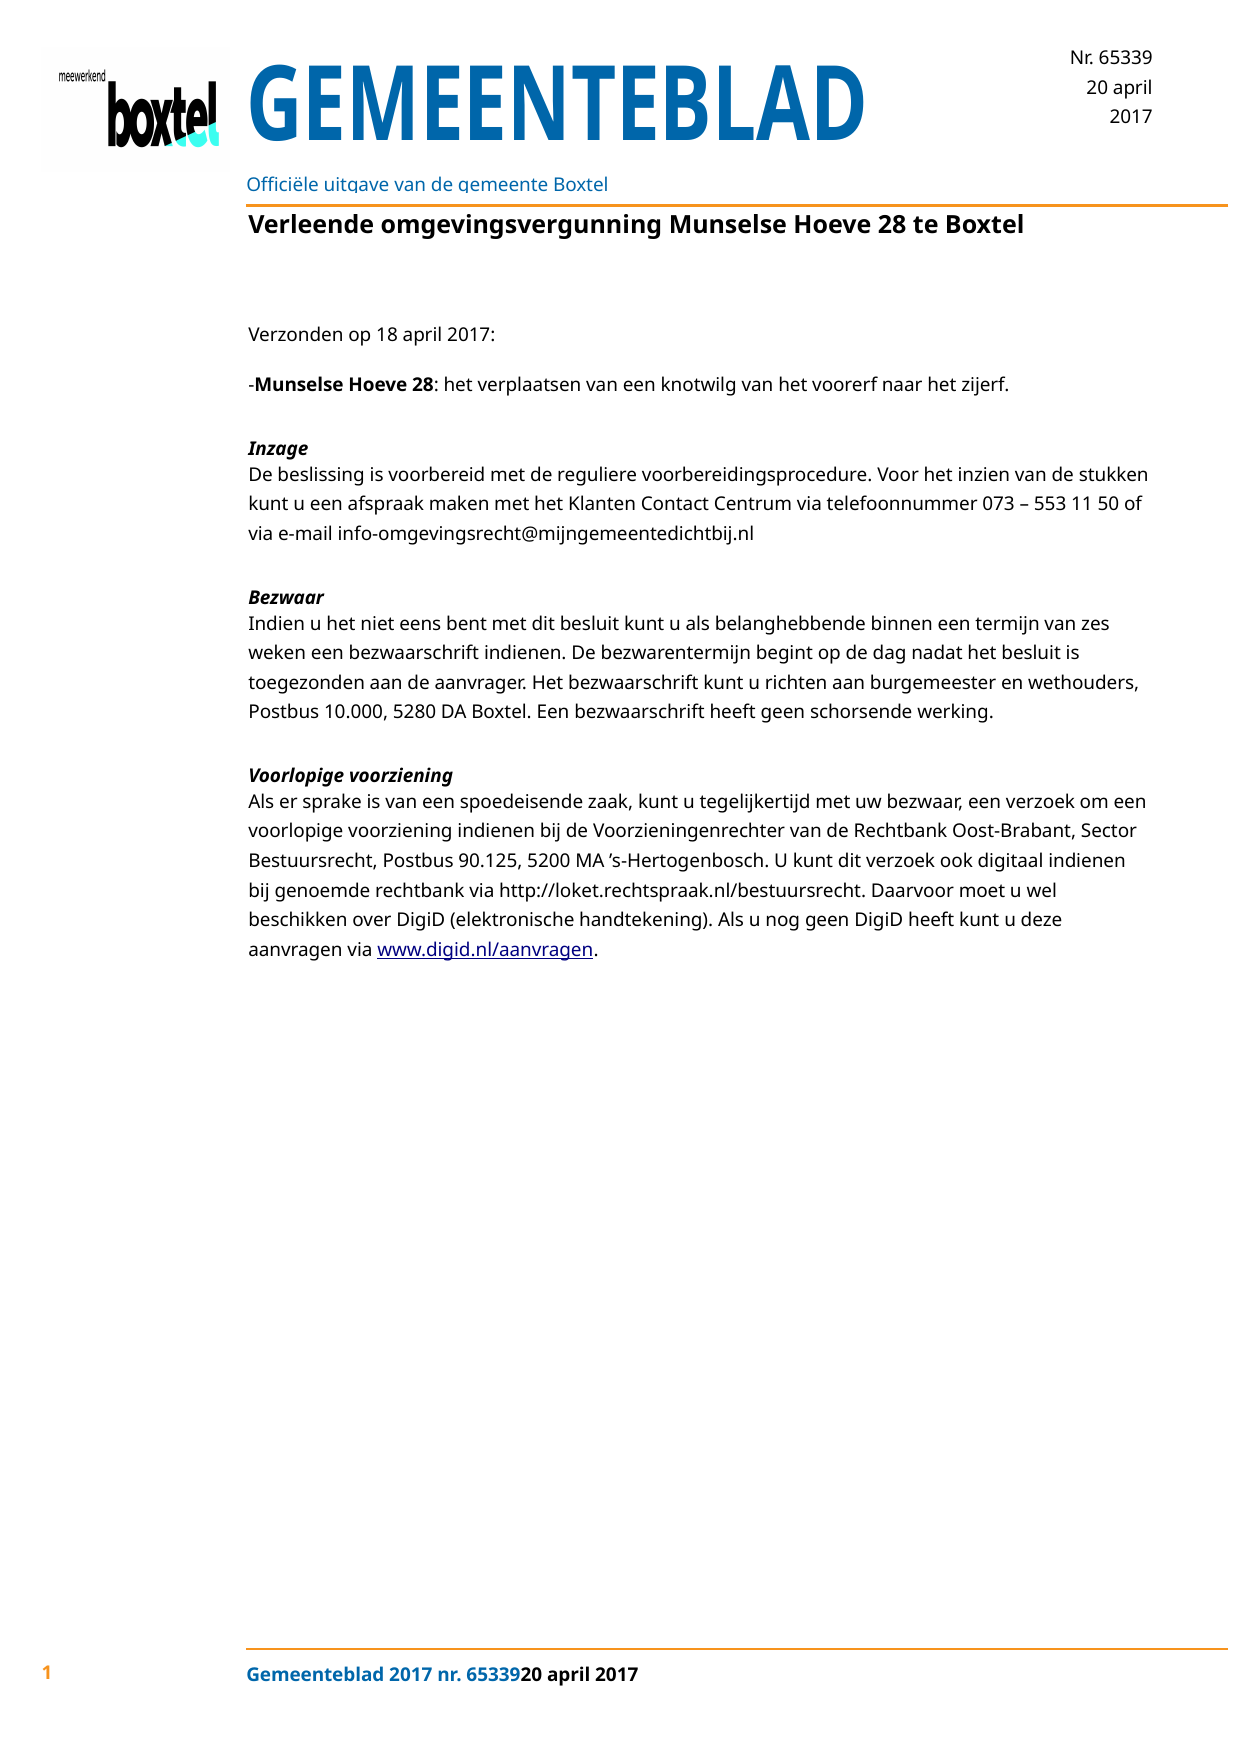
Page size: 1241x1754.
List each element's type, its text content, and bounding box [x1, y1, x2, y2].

text -Munselse Hoeve 28: het verplaatsen van een knotwilg van het voorerf naar het zijerf. [248, 371, 1152, 397]
text Voorlopige voorziening [248, 762, 1152, 788]
text Inzage [248, 435, 1152, 461]
text Als er sprake is van een spoedeisende zaak, kunt u tegelijkertijd met uw bezwaar, een verzoek om een voorlopige voorziening indienen bij de Voorzieningenrechter van de Rechtbank Oost-Brabant, Sector Bestuursrecht, Postbus 90.125, 5200 MA ’s-Hertogenbosch. U kunt dit verzoek ook digitaal indienen bij genoemde rechtbank via http://loket.rechtspraak.nl/bestuursrecht. Daarvoor moet u wel beschikken over DigiD (elektronische handtekening). Als u nog geen DigiD heeft kunt u deze aanvragen via www.digid.nl/aanvragen. [248, 788, 1152, 962]
text Verzonden op 18 april 2017: [248, 321, 1152, 346]
text De beslissing is voorbereid met de reguliere voorbereidingsprocedure. Voor het inzien van de stukken kunt u een afspraak maken met het Klanten Contact Centrum via telefoonnummer 073 – 553 11 50 of via e-mail info-omgevingsrecht@mijngemeentedichtbij.nl [248, 461, 1152, 546]
text Bezwaar [248, 584, 1152, 610]
text Verleende omgevingsvergunning Munselse Hoeve 28 te Boxtel [248, 207, 1152, 241]
picture [41, 47, 231, 172]
text Indien u het niet eens bent met dit besluit kunt u als belanghebbende binnen een termijn van zes weken een bezwaarschrift indienen. De bezwarentermijn begint op de dag nadat het besluit is toegezonden aan de aanvrager. Het bezwaarschrift kunt u richten aan burgemeester en wethouders, Postbus 10.000, 5280 DA Boxtel. Een bezwaarschrift heeft geen schorsende werking. [248, 610, 1152, 724]
